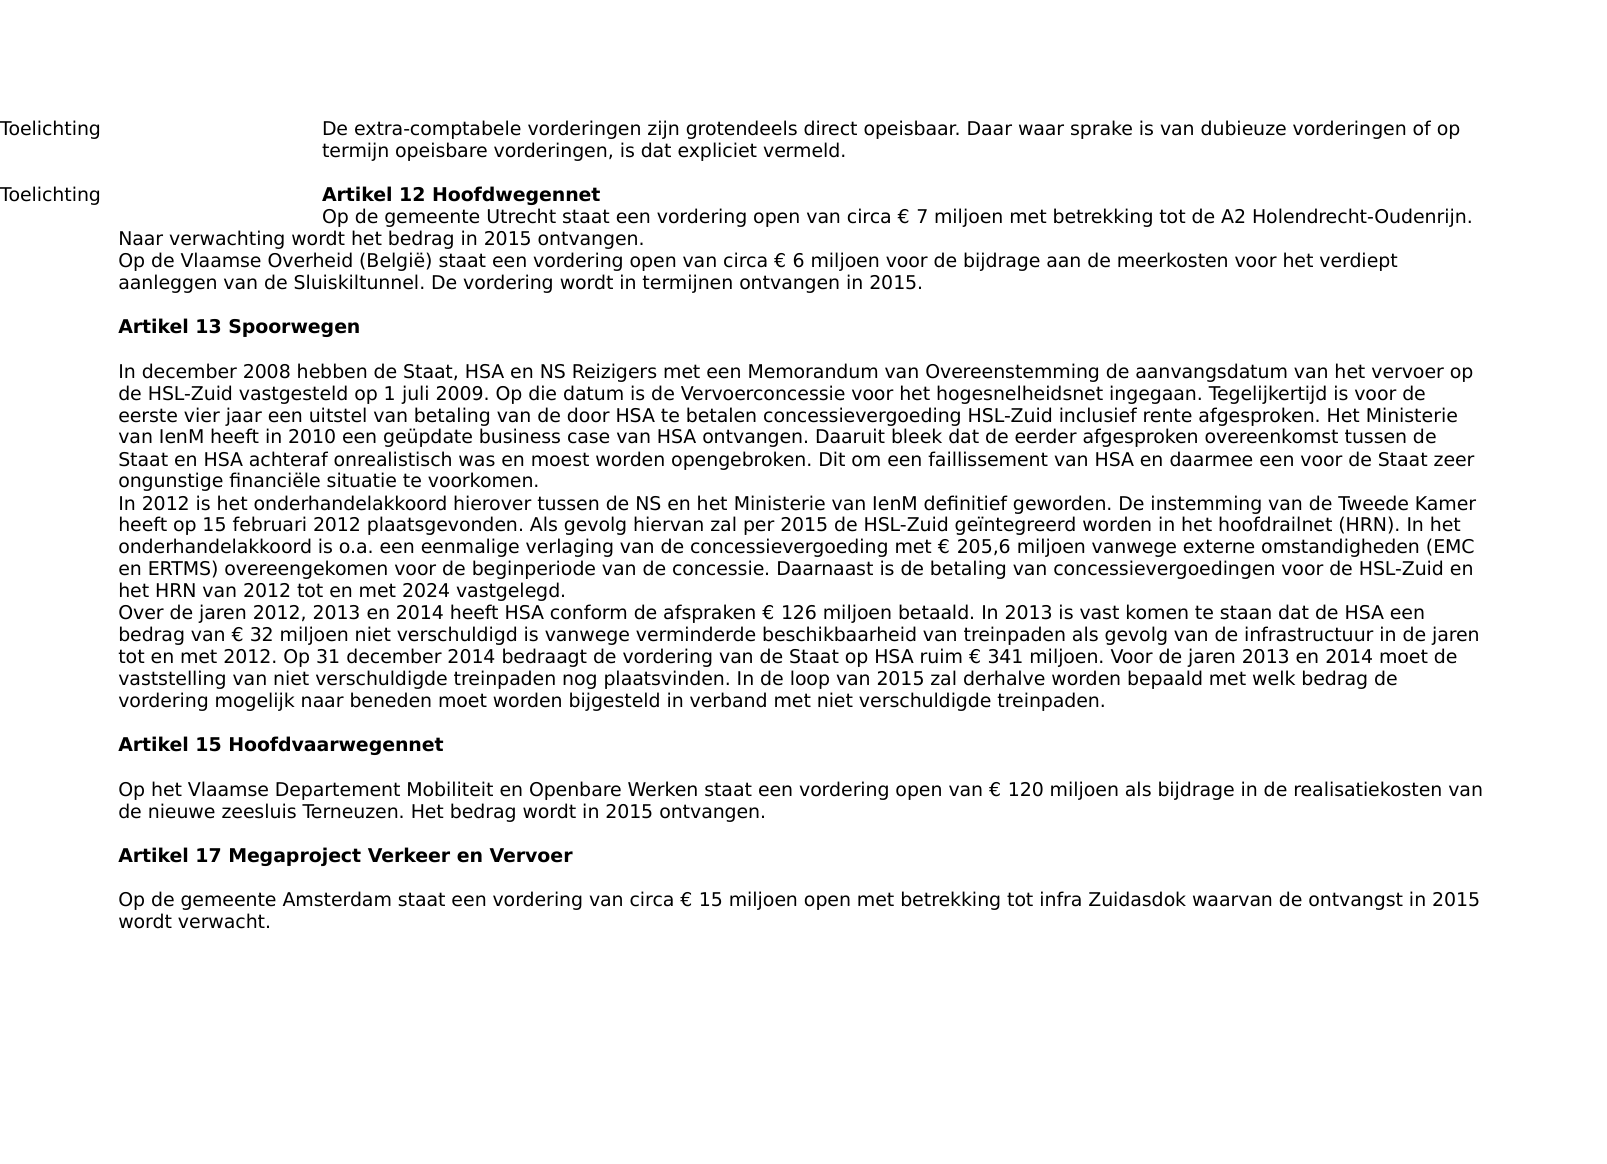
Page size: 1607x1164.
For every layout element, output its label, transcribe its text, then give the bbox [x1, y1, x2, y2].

text Over de jaren 2012, 2013 en 2014 heeft HSA conform de afspraken € 126 miljoen betaald. In 2013 is vast komen te staan dat de HSA een bedrag van € 32 miljoen niet verschuldigd is vanwege verminderde beschikbaarheid van treinpaden als gevolg van de infrastructuur in de jaren tot en met 2012. Op 31 december 2014 bedraagt de vordering van de Staat op HSA ruim € 341 miljoen. Voor de jaren 2013 en 2014 moet de vaststelling van niet verschuldigde treinpaden nog plaatsvinden. In de loop van 2015 zal derhalve worden bepaald met welk bedrag de vordering mogelijk naar beneden moet worden bijgesteld in verband met niet verschuldigde treinpaden. [118, 602, 1488, 712]
text Op de Vlaamse Overheid (België) staat een vordering open van circa € 6 miljoen voor de bijdrage aan de meerkosten voor het verdiept aanleggen van de Sluiskiltunnel. De vordering wordt in termijnen ontvangen in 2015. [118, 250, 1488, 294]
text Op de gemeente Amsterdam staat een vordering van circa € 15 miljoen open met betrekking tot infra Zuidasdok waarvan de ontvangst in 2015 wordt verwacht. [118, 889, 1488, 933]
text Op de gemeente Utrecht staat een vordering open van circa € 7 miljoen met betrekking tot de A2 Holendrecht-Oudenrijn. Naar verwachting wordt het bedrag in 2015 ontvangen. [118, 206, 1488, 250]
text Toelichting [0, 184, 322, 206]
subtitle Artikel 17 Megaproject Verkeer en Vervoer [118, 845, 1488, 867]
text Op het Vlaamse Departement Mobiliteit en Openbare Werken staat een vordering open van € 120 miljoen als bijdrage in de realisatiekosten van de nieuwe zeesluis Terneuzen. Het bedrag wordt in 2015 ontvangen. [118, 778, 1488, 822]
text Toelichting [0, 118, 322, 140]
text In december 2008 hebben de Staat, HSA en NS Reizigers met een Memorandum van Overeenstemming de aanvangsdatum van het vervoer op de HSL-Zuid vastgesteld op 1 juli 2009. Op die datum is de Vervoerconcessie voor het hogesnelheidsnet ingegaan. Tegelijkertijd is voor de eerste vier jaar een uitstel van betaling van de door HSA te betalen concessievergoeding HSL-Zuid inclusief rente afgesproken. Het Ministerie van IenM heeft in 2010 een geüpdate business case van HSA ontvangen. Daaruit bleek dat de eerder afgesproken overeenkomst tussen de Staat en HSA achteraf onrealistisch was en moest worden opengebroken. Dit om een faillissement van HSA en daarmee een voor de Staat zeer ongunstige financiële situatie te voorkomen. [118, 361, 1488, 492]
text De extra-comptabele vorderingen zijn grotendeels direct opeisbaar. Daar waar sprake is van dubieuze vorderingen of op termijn opeisbare vorderingen, is dat expliciet vermeld. [0, 118, 1488, 162]
subtitle Artikel 13 Spoorwegen [118, 316, 1488, 338]
subtitle Artikel 15 Hoofdvaarwegennet [118, 734, 1488, 756]
text Artikel 12 Hoofdwegennet [0, 184, 1488, 214]
text In 2012 is het onderhandelakkoord hierover tussen de NS en het Ministerie van IenM definitief geworden. De instemming van de Tweede Kamer heeft op 15 februari 2012 plaatsgevonden. Als gevolg hiervan zal per 2015 de HSL-Zuid geïntegreerd worden in het hoofdrailnet (HRN). In het onderhandelakkoord is o.a. een eenmalige verlaging van de concessievergoeding met € 205,6 miljoen vanwege externe omstandigheden (EMC en ERTMS) overeengekomen voor de beginperiode van de concessie. Daarnaast is de betaling van concessievergoedingen voor de HSL-Zuid en het HRN van 2012 tot en met 2024 vastgelegd. [118, 492, 1488, 602]
